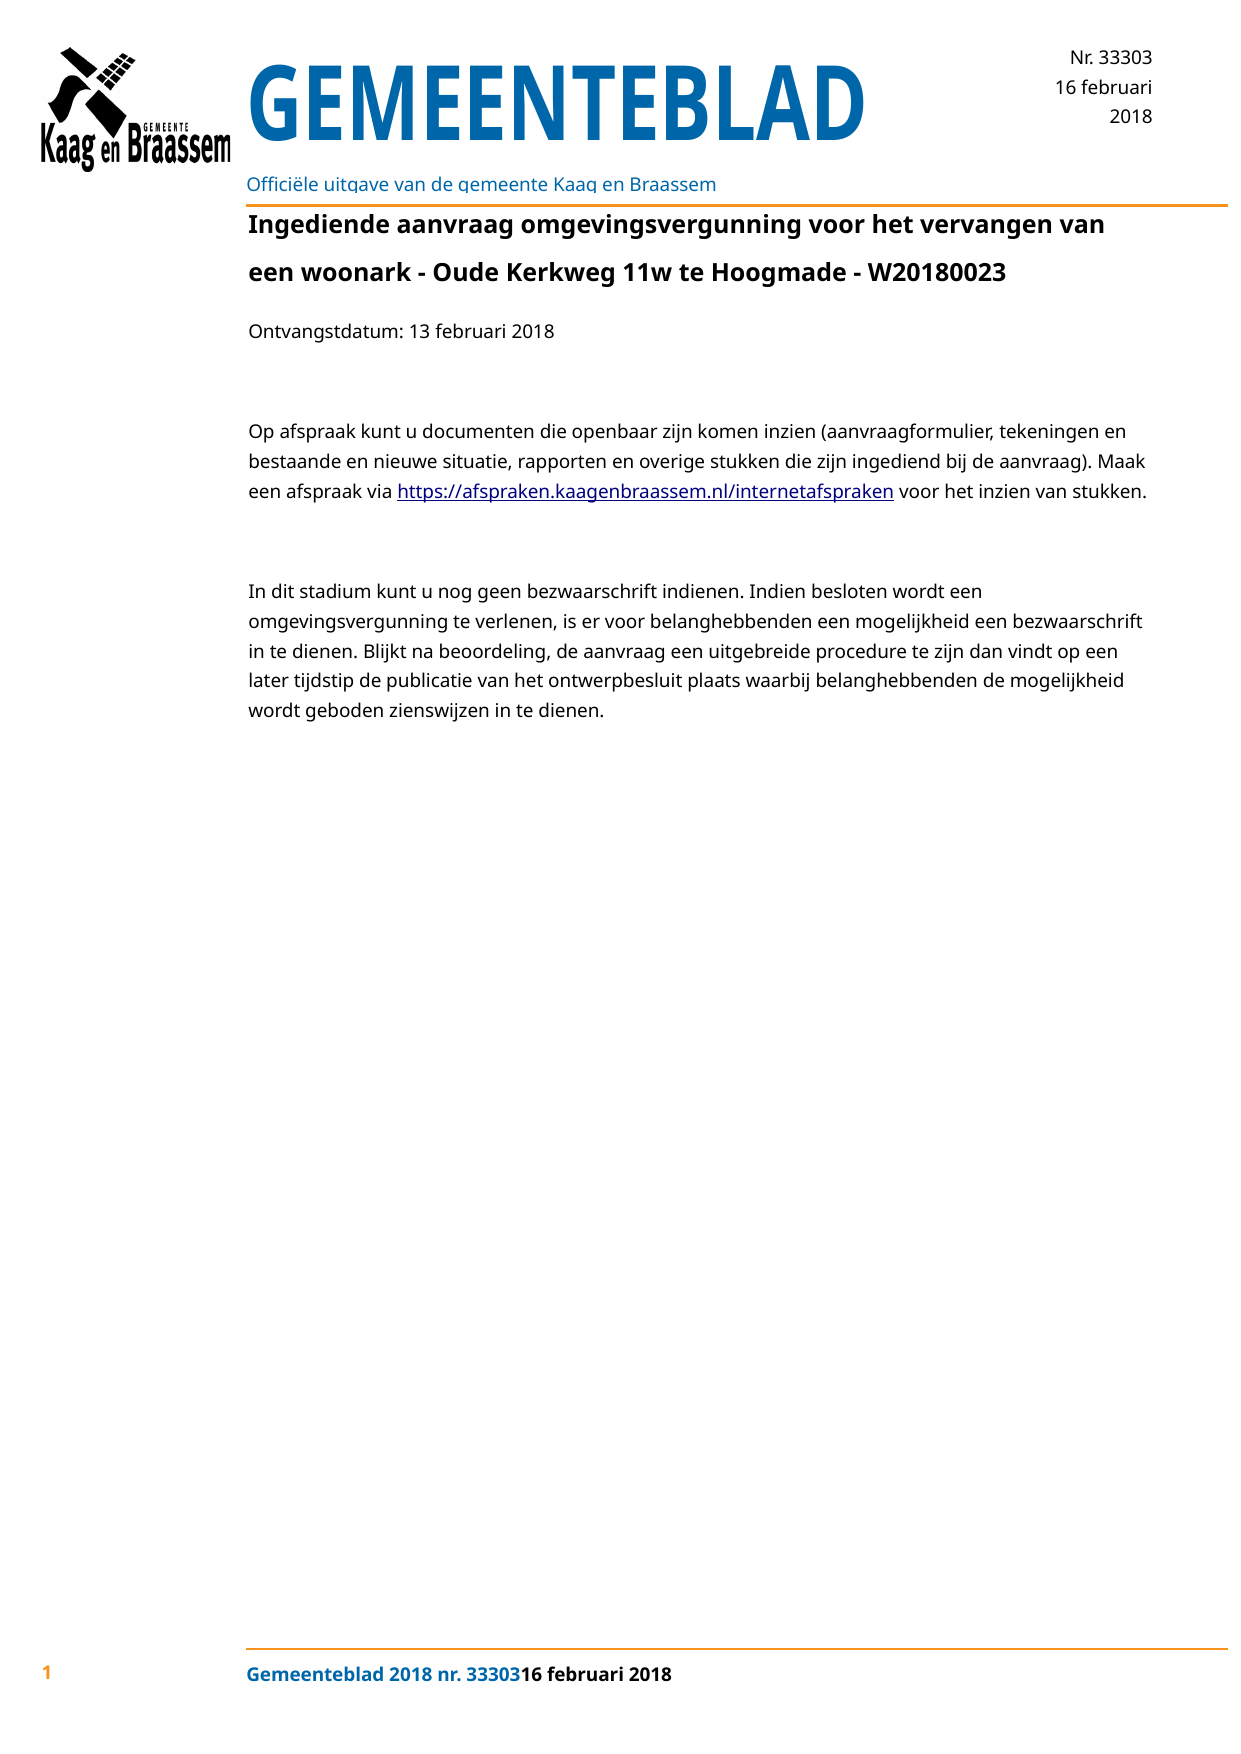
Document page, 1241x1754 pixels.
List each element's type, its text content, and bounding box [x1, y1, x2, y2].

text In dit stadium kunt u nog geen bezwaarschrift indienen. Indien besloten wordt een omgevingsvergunning te verlenen, is er voor belanghebbenden een mogelijkheid een bezwaarschrift in te dienen. Blijkt na beoordeling, de aanvraag een uitgebreide procedure te zijn dan vindt op een later tijdstip de publicatie van het ontwerpbesluit plaats waarbij belanghebbenden de mogelijkheid wordt geboden zienswijzen in te dienen. [248, 579, 1152, 723]
text Op afspraak kunt u documenten die openbaar zijn komen inzien (aanvraagformulier, tekeningen en bestaande en nieuwe situatie, rapporten en overige stukken die zijn ingediend bij de aanvraag). Maak een afspraak via https://afspraken.kaagenbraassem.nl/internetafspraken voor het inzien van stukken. [248, 419, 1152, 504]
picture [41, 47, 231, 172]
text Ontvangstdatum: 13 februari 2018 [248, 318, 1152, 344]
text Ingediende aanvraag omgevingsvergunning voor het vervangen van een woonark - Oude Kerkweg 11w te Hoogmade - W20180023 [248, 207, 1152, 288]
